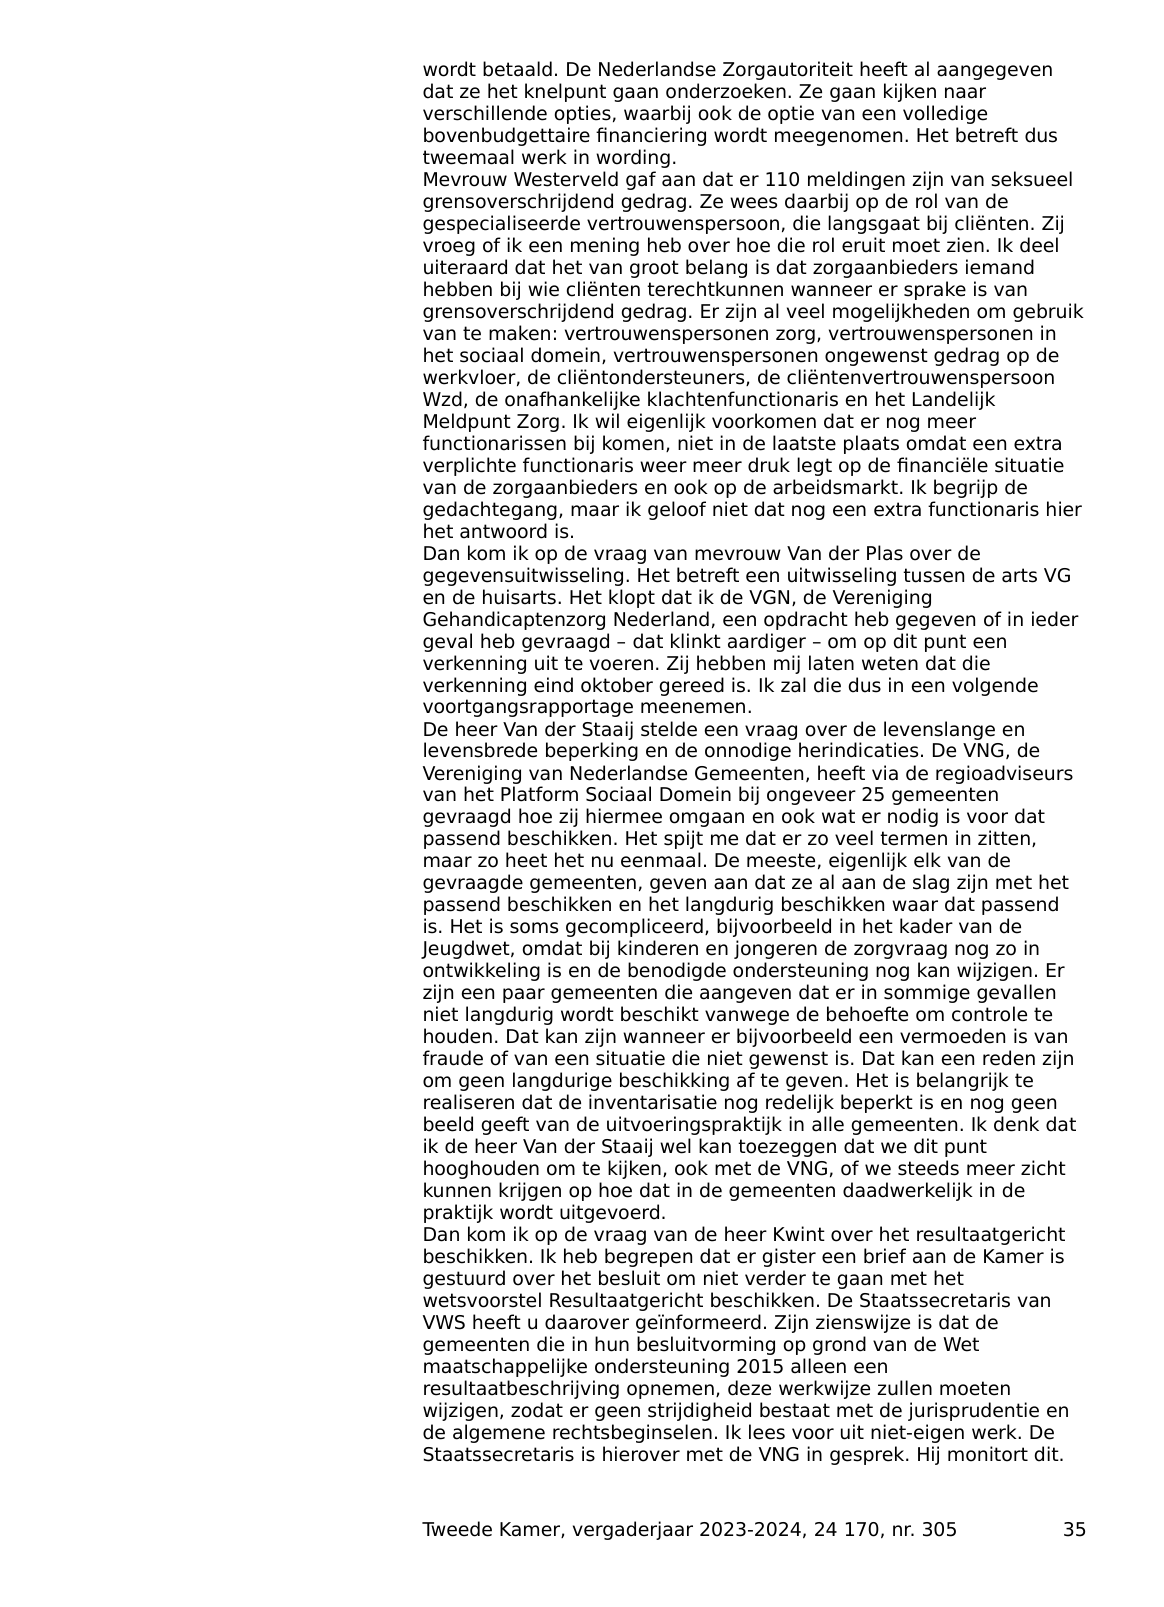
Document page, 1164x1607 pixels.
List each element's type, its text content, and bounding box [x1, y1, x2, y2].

text De heer Van der Staaij stelde een vraag over de levenslange en levensbrede beperking en de onnodige herindicaties. De VNG, de Vereniging van Nederlandse Gemeenten, heeft via de regioadviseurs van het Platform Sociaal Domein bij ongeveer 25 gemeenten gevraagd hoe zij hiermee omgaan en ook wat er nodig is voor dat passend beschikken. Het spijt me dat er zo veel termen in zitten, maar zo heet het nu eenmaal. De meeste, eigenlijk elk van de gevraagde gemeenten, geven aan dat ze al aan de slag zijn met het passend beschikken en het langdurig beschikken waar dat passend is. Het is soms gecompliceerd, bijvoorbeeld in het kader van de Jeugdwet, omdat bij kinderen en jongeren de zorgvraag nog zo in ontwikkeling is en de benodigde ondersteuning nog kan wijzigen. Er zijn een paar gemeenten die aangeven dat er in sommige gevallen niet langdurig wordt beschikt vanwege de behoefte om controle te houden. Dat kan zijn wanneer er bijvoorbeeld een vermoeden is van fraude of van een situatie die niet gewenst is. Dat kan een reden zijn om geen langdurige beschikking af te geven. Het is belangrijk te realiseren dat de inventarisatie nog redelijk beperkt is en nog geen beeld geeft van de uitvoeringspraktijk in alle gemeenten. Ik denk dat ik de heer Van der Staaij wel kan toezeggen dat we dit punt hooghouden om te kijken, ook met de VNG, of we steeds meer zicht kunnen krijgen op hoe dat in de gemeenten daadwerkelijk in de praktijk wordt uitgevoerd. [422, 718, 1087, 1224]
text Mevrouw Westerveld gaf aan dat er 110 meldingen zijn van seksueel grensoverschrijdend gedrag. Ze wees daarbij op de rol van de gespecialiseerde vertrouwenspersoon, die langsgaat bij cliënten. Zij vroeg of ik een mening heb over hoe die rol eruit moet zien. Ik deel uiteraard dat het van groot belang is dat zorgaanbieders iemand hebben bij wie cliënten terechtkunnen wanneer er sprake is van grensoverschrijdend gedrag. Er zijn al veel mogelijkheden om gebruik van te maken: vertrouwenspersonen zorg, vertrouwenspersonen in het sociaal domein, vertrouwenspersonen ongewenst gedrag op de werkvloer, de cliëntondersteuners, de cliëntenvertrouwenspersoon Wzd, de onafhankelijke klachtenfunctionaris en het Landelijk Meldpunt Zorg. Ik wil eigenlijk voorkomen dat er nog meer functionarissen bij komen, niet in de laatste plaats omdat een extra verplichte functionaris weer meer druk legt op de financiële situatie van de zorgaanbieders en ook op de arbeidsmarkt. Ik begrijp de gedachtegang, maar ik geloof niet dat nog een extra functionaris hier het antwoord is. [422, 169, 1087, 543]
text wordt betaald. De Nederlandse Zorgautoriteit heeft al aangegeven dat ze het knelpunt gaan onderzoeken. Ze gaan kijken naar verschillende opties, waarbij ook de optie van een volledige bovenbudgettaire financiering wordt meegenomen. Het betreft dus tweemaal werk in wording. [422, 59, 1087, 169]
text Dan kom ik op de vraag van mevrouw Van der Plas over de gegevensuitwisseling. Het betreft een uitwisseling tussen de arts VG en de huisarts. Het klopt dat ik de VGN, de Vereniging Gehandicaptenzorg Nederland, een opdracht heb gegeven of in ieder geval heb gevraagd – dat klinkt aardiger – om op dit punt een verkenning uit te voeren. Zij hebben mij laten weten dat die verkenning eind oktober gereed is. Ik zal die dus in een volgende voortgangsrapportage meenemen. [422, 543, 1087, 718]
text Dan kom ik op de vraag van de heer Kwint over het resultaatgericht beschikken. Ik heb begrepen dat er gister een brief aan de Kamer is gestuurd over het besluit om niet verder te gaan met het wetsvoorstel Resultaatgericht beschikken. De Staatssecretaris van VWS heeft u daarover geïnformeerd. Zijn zienswijze is dat de gemeenten die in hun besluitvorming op grond van de Wet maatschappelijke ondersteuning 2015 alleen een resultaatbeschrijving opnemen, deze werkwijze zullen moeten wijzigen, zodat er geen strijdigheid bestaat met de jurisprudentie en de algemene rechtsbeginselen. Ik lees voor uit niet-eigen werk. De Staatssecretaris is hierover met de VNG in gesprek. Hij monitort dit. [422, 1224, 1087, 1466]
